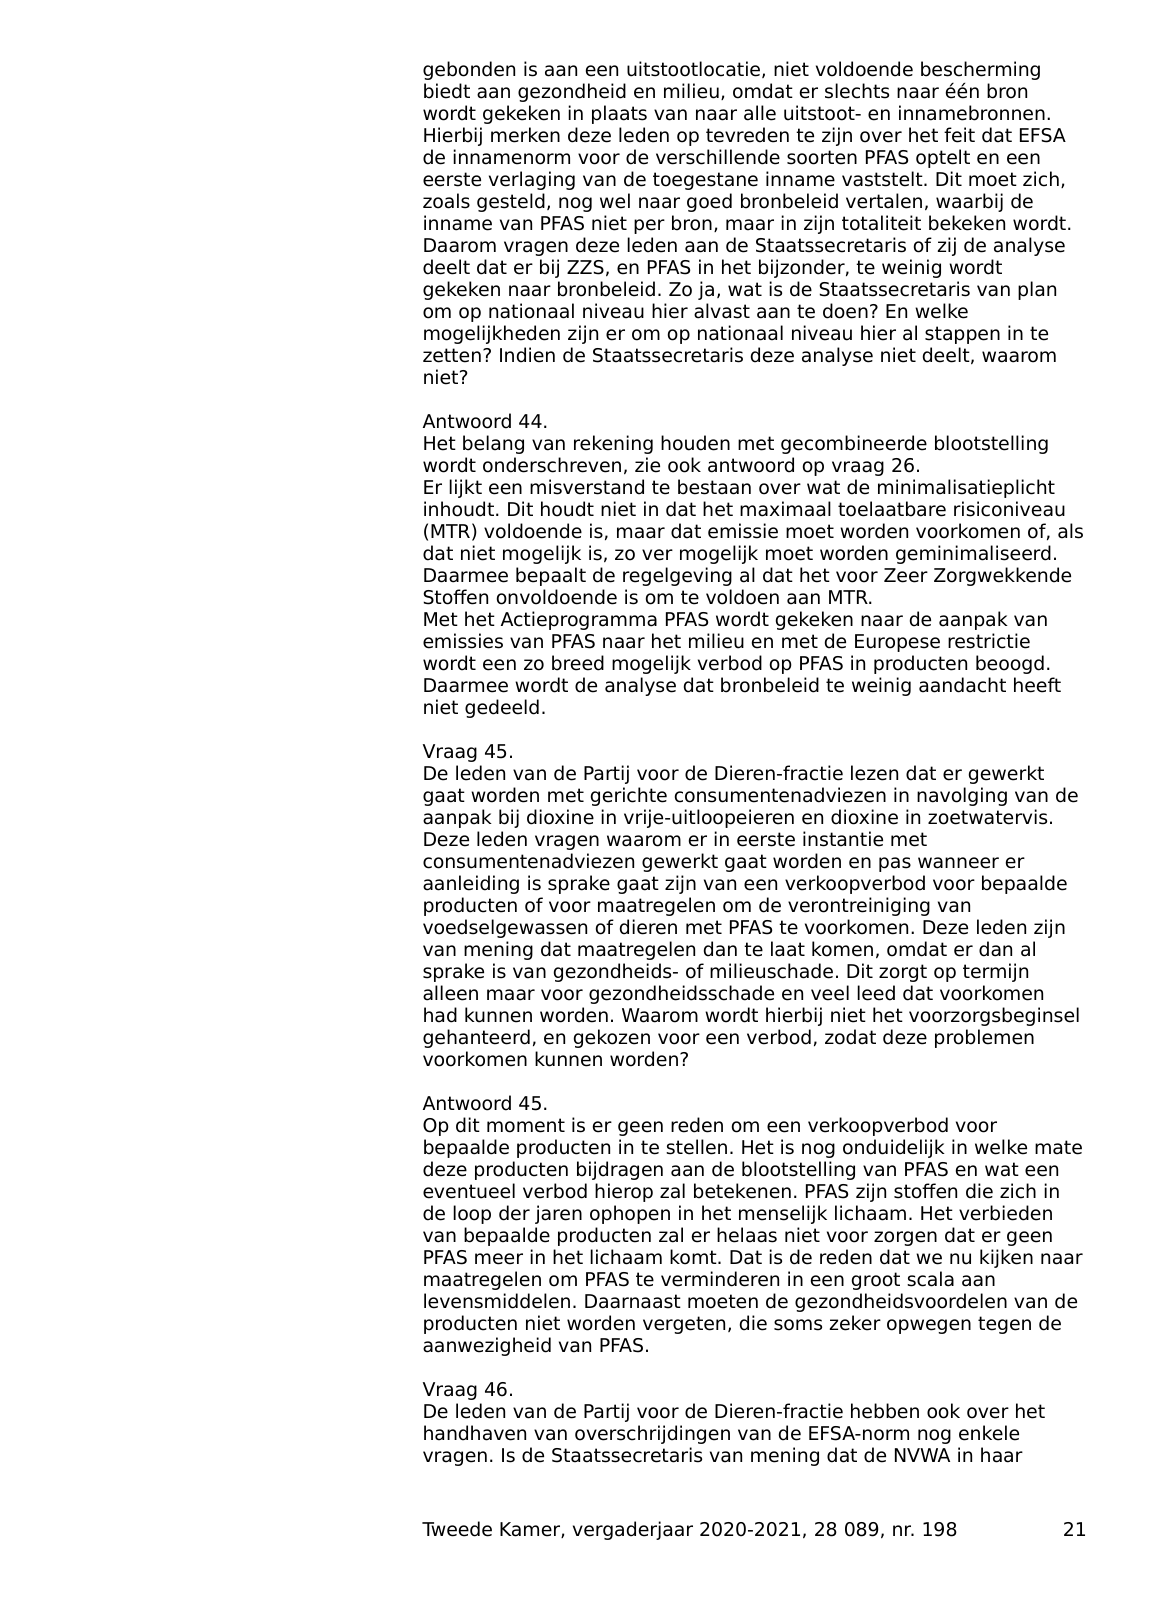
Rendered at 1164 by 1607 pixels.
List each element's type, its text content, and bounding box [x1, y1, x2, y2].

text De leden van de Partij voor de Dieren-fractie lezen dat er gewerkt gaat worden met gerichte consumentenadviezen in navolging van de aanpak bij dioxine in vrije-uitloopeieren en dioxine in zoetwatervis. Deze leden vragen waarom er in eerste instantie met consumentenadviezen gewerkt gaat worden en pas wanneer er aanleiding is sprake gaat zijn van een verkoopverbod voor bepaalde producten of voor maatregelen om de verontreiniging van voedselgewassen of dieren met PFAS te voorkomen. Deze leden zijn van mening dat maatregelen dan te laat komen, omdat er dan al sprake is van gezondheids- of milieuschade. Dit zorgt op termijn alleen maar voor gezondheidsschade en veel leed dat voorkomen had kunnen worden. Waarom wordt hierbij niet het voorzorgsbeginsel gehanteerd, en gekozen voor een verbod, zodat deze problemen voorkomen kunnen worden? [422, 763, 1087, 1071]
text Vraag 45. [422, 741, 1087, 763]
text Vraag 46. [422, 1379, 1087, 1401]
text Op dit moment is er geen reden om een verkoopverbod voor bepaalde producten in te stellen. Het is nog onduidelijk in welke mate deze producten bijdragen aan de blootstelling van PFAS en wat een eventueel verbod hierop zal betekenen. PFAS zijn stoffen die zich in de loop der jaren ophopen in het menselijk lichaam. Het verbieden van bepaalde producten zal er helaas niet voor zorgen dat er geen PFAS meer in het lichaam komt. Dat is de reden dat we nu kijken naar maatregelen om PFAS te verminderen in een groot scala aan levensmiddelen. Daarnaast moeten de gezondheidsvoordelen van de producten niet worden vergeten, die soms zeker opwegen tegen de aanwezigheid van PFAS. [422, 1115, 1087, 1356]
text gebonden is aan een uitstootlocatie, niet voldoende bescherming biedt aan gezondheid en milieu, omdat er slechts naar één bron wordt gekeken in plaats van naar alle uitstoot- en innamebronnen. Hierbij merken deze leden op tevreden te zijn over het feit dat EFSA de innamenorm voor de verschillende soorten PFAS optelt en een eerste verlaging van de toegestane inname vaststelt. Dit moet zich, zoals gesteld, nog wel naar goed bronbeleid vertalen, waarbij de inname van PFAS niet per bron, maar in zijn totaliteit bekeken wordt. Daarom vragen deze leden aan de Staatssecretaris of zij de analyse deelt dat er bij ZZS, en PFAS in het bijzonder, te weinig wordt gekeken naar bronbeleid. Zo ja, wat is de Staatssecretaris van plan om op nationaal niveau hier alvast aan te doen? En welke mogelijkheden zijn er om op nationaal niveau hier al stappen in te zetten? Indien de Staatssecretaris deze analyse niet deelt, waarom niet? [422, 59, 1087, 389]
text Het belang van rekening houden met gecombineerde blootstelling wordt onderschreven, zie ook antwoord op vraag 26. [422, 433, 1087, 477]
text De leden van de Partij voor de Dieren-fractie hebben ook over het handhaven van overschrijdingen van de EFSA-norm nog enkele vragen. Is de Staatssecretaris van mening dat de NVWA in haar [422, 1401, 1087, 1467]
text Antwoord 45. [422, 1093, 1087, 1115]
text Er lijkt een misverstand te bestaan over wat de minimalisatieplicht inhoudt. Dit houdt niet in dat het maximaal toelaatbare risiconiveau (MTR) voldoende is, maar dat emissie moet worden voorkomen of, als dat niet mogelijk is, zo ver mogelijk moet worden geminimaliseerd. Daarmee bepaalt de regelgeving al dat het voor Zeer Zorgwekkende Stoffen onvoldoende is om te voldoen aan MTR. [422, 477, 1087, 609]
text Antwoord 44. [422, 411, 1087, 433]
text Met het Actieprogramma PFAS wordt gekeken naar de aanpak van emissies van PFAS naar het milieu en met de Europese restrictie wordt een zo breed mogelijk verbod op PFAS in producten beoogd. Daarmee wordt de analyse dat bronbeleid te weinig aandacht heeft niet gedeeld. [422, 609, 1087, 719]
